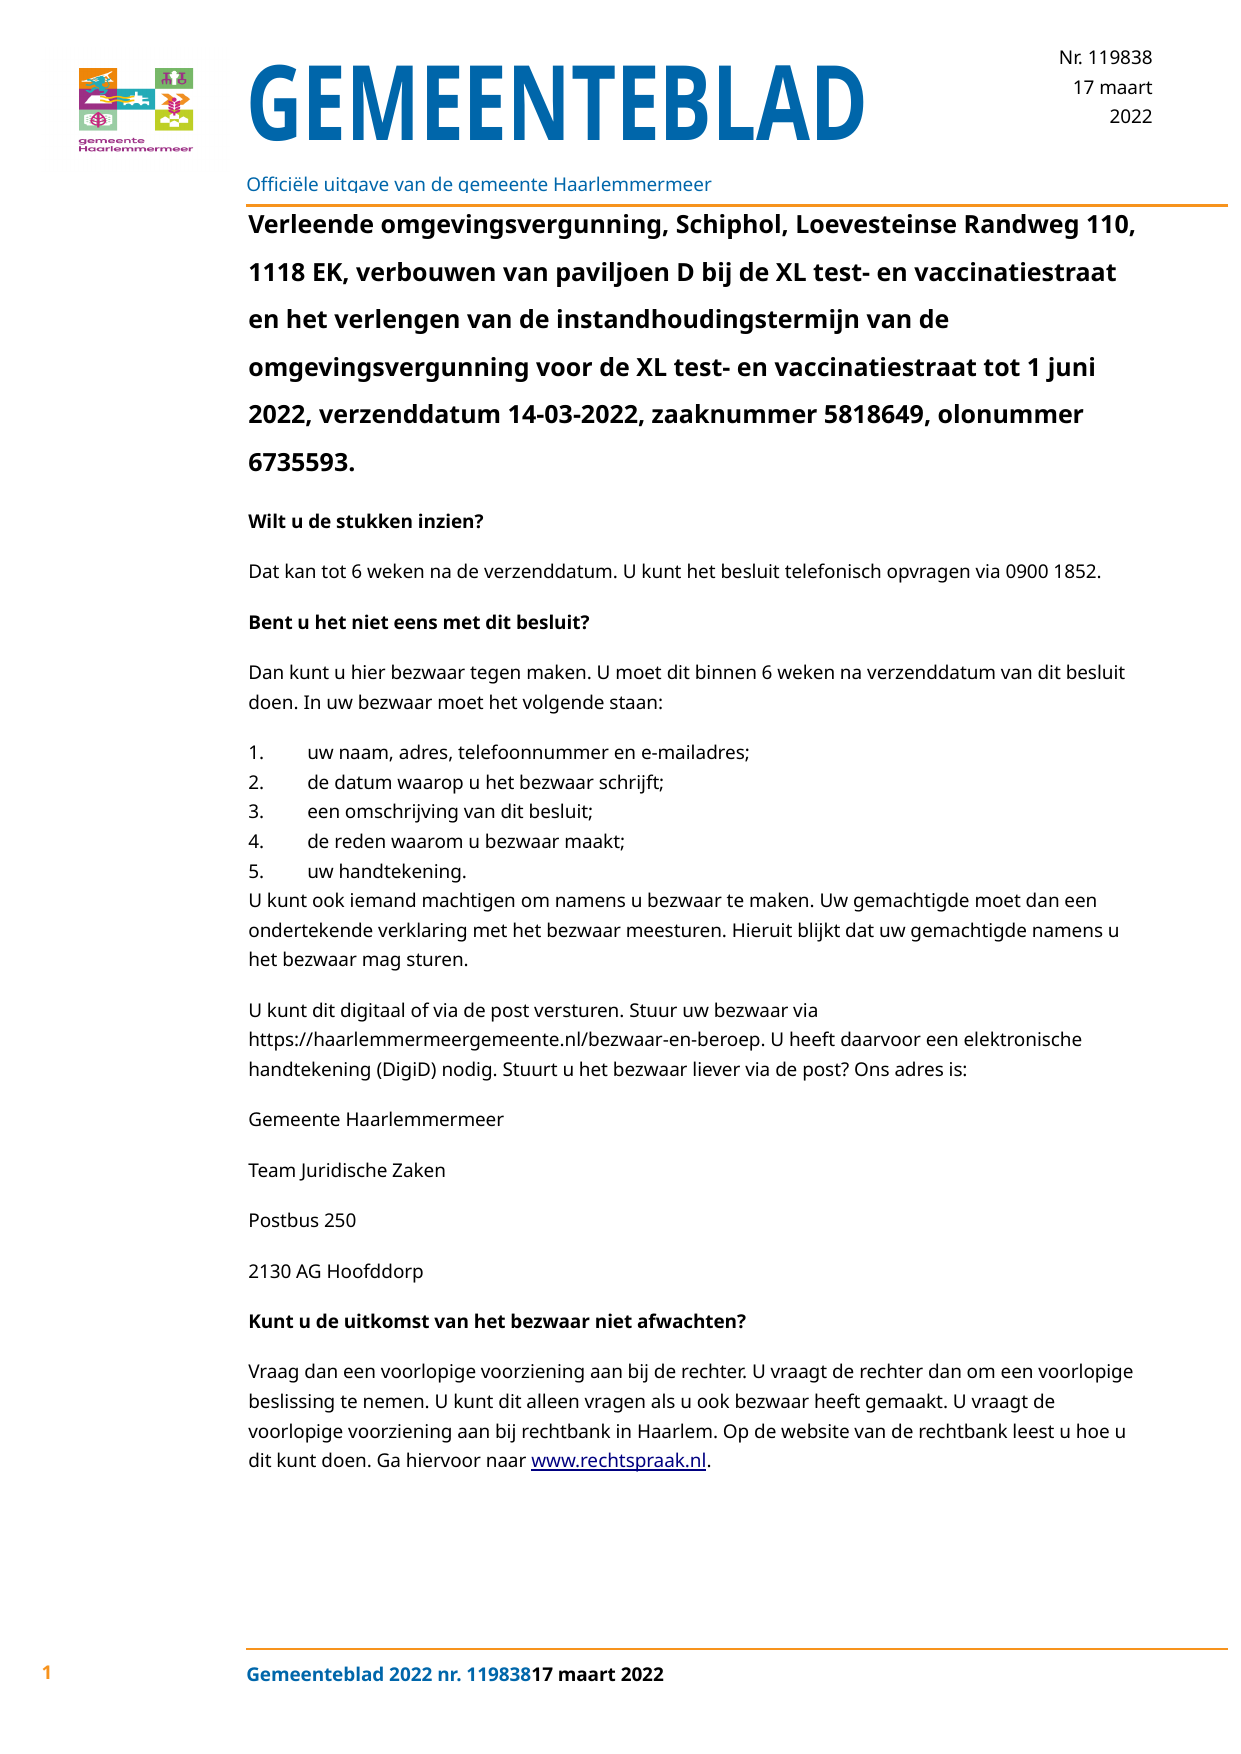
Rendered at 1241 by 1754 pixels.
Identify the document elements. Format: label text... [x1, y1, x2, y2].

picture [41, 47, 231, 172]
text Dat kan tot 6 weken na de verzenddatum. U kunt het besluit telefonisch opvragen via 0900 1852. [248, 559, 1152, 584]
list de datum waarop u het bezwaar schrijft; [248, 769, 1152, 795]
text Postbus 250 [248, 1207, 1152, 1233]
text U kunt dit digitaal of via de post versturen. Stuur uw bezwaar via https://haarlemmermeergemeente.nl/bezwaar-en-beroep. U heeft daarvoor een elektronische handtekening (DigiD) nodig. Stuurt u het bezwaar liever via de post? Ons adres is: [248, 997, 1152, 1082]
text Dan kunt u hier bezwaar tegen maken. U moet dit binnen 6 weken na verzenddatum van dit besluit doen. In uw bezwaar moet het volgende staan: [248, 659, 1152, 715]
text Team Juridische Zaken [248, 1157, 1152, 1183]
text Verleende omgevingsvergunning, Schiphol, Loevesteinse Randweg 110, 1118 EK, verbouwen van paviljoen D bij de XL test- en vaccinatiestraat en het verlengen van de instandhoudingstermijn van de omgevingsvergunning voor de XL test- en vaccinatiestraat tot 1 juni 2022, verzenddatum 14-03-2022, zaaknummer 5818649, olonummer 6735593. [248, 207, 1152, 479]
list de reden waarom u bezwaar maakt; [248, 828, 1152, 854]
text Bent u het niet eens met dit besluit? [248, 609, 1152, 635]
text U kunt ook iemand machtigen om namens u bezwaar te maken. Uw gemachtigde moet dan een ondertekende verklaring met het bezwaar meesturen. Hieruit blijkt dat uw gemachtigde namens u het bezwaar mag sturen. [248, 887, 1152, 972]
list uw naam, adres, telefoonnummer en e-mailadres; [248, 739, 1152, 765]
text Wilt u de stukken inzien? [248, 508, 1152, 534]
text 2130 AG Hoofddorp [248, 1258, 1152, 1284]
text Kunt u de uitkomst van het bezwaar niet afwachten? [248, 1308, 1152, 1334]
list uw handtekening. [248, 858, 1152, 884]
text Vraag dan een voorlopige voorziening aan bij de rechter. U vraagt de rechter dan om een voorlopige beslissing te nemen. U kunt dit alleen vragen als u ook bezwaar heeft gemaakt. U vraagt de voorlopige voorziening aan bij rechtbank in Haarlem. Op de website van de rechtbank leest u hoe u dit kunt doen. Ga hiervoor naar www.rechtspraak.nl. [248, 1359, 1152, 1473]
list een omschrijving van dit besluit; [248, 799, 1152, 824]
text Gemeente Haarlemmermeer [248, 1107, 1152, 1132]
